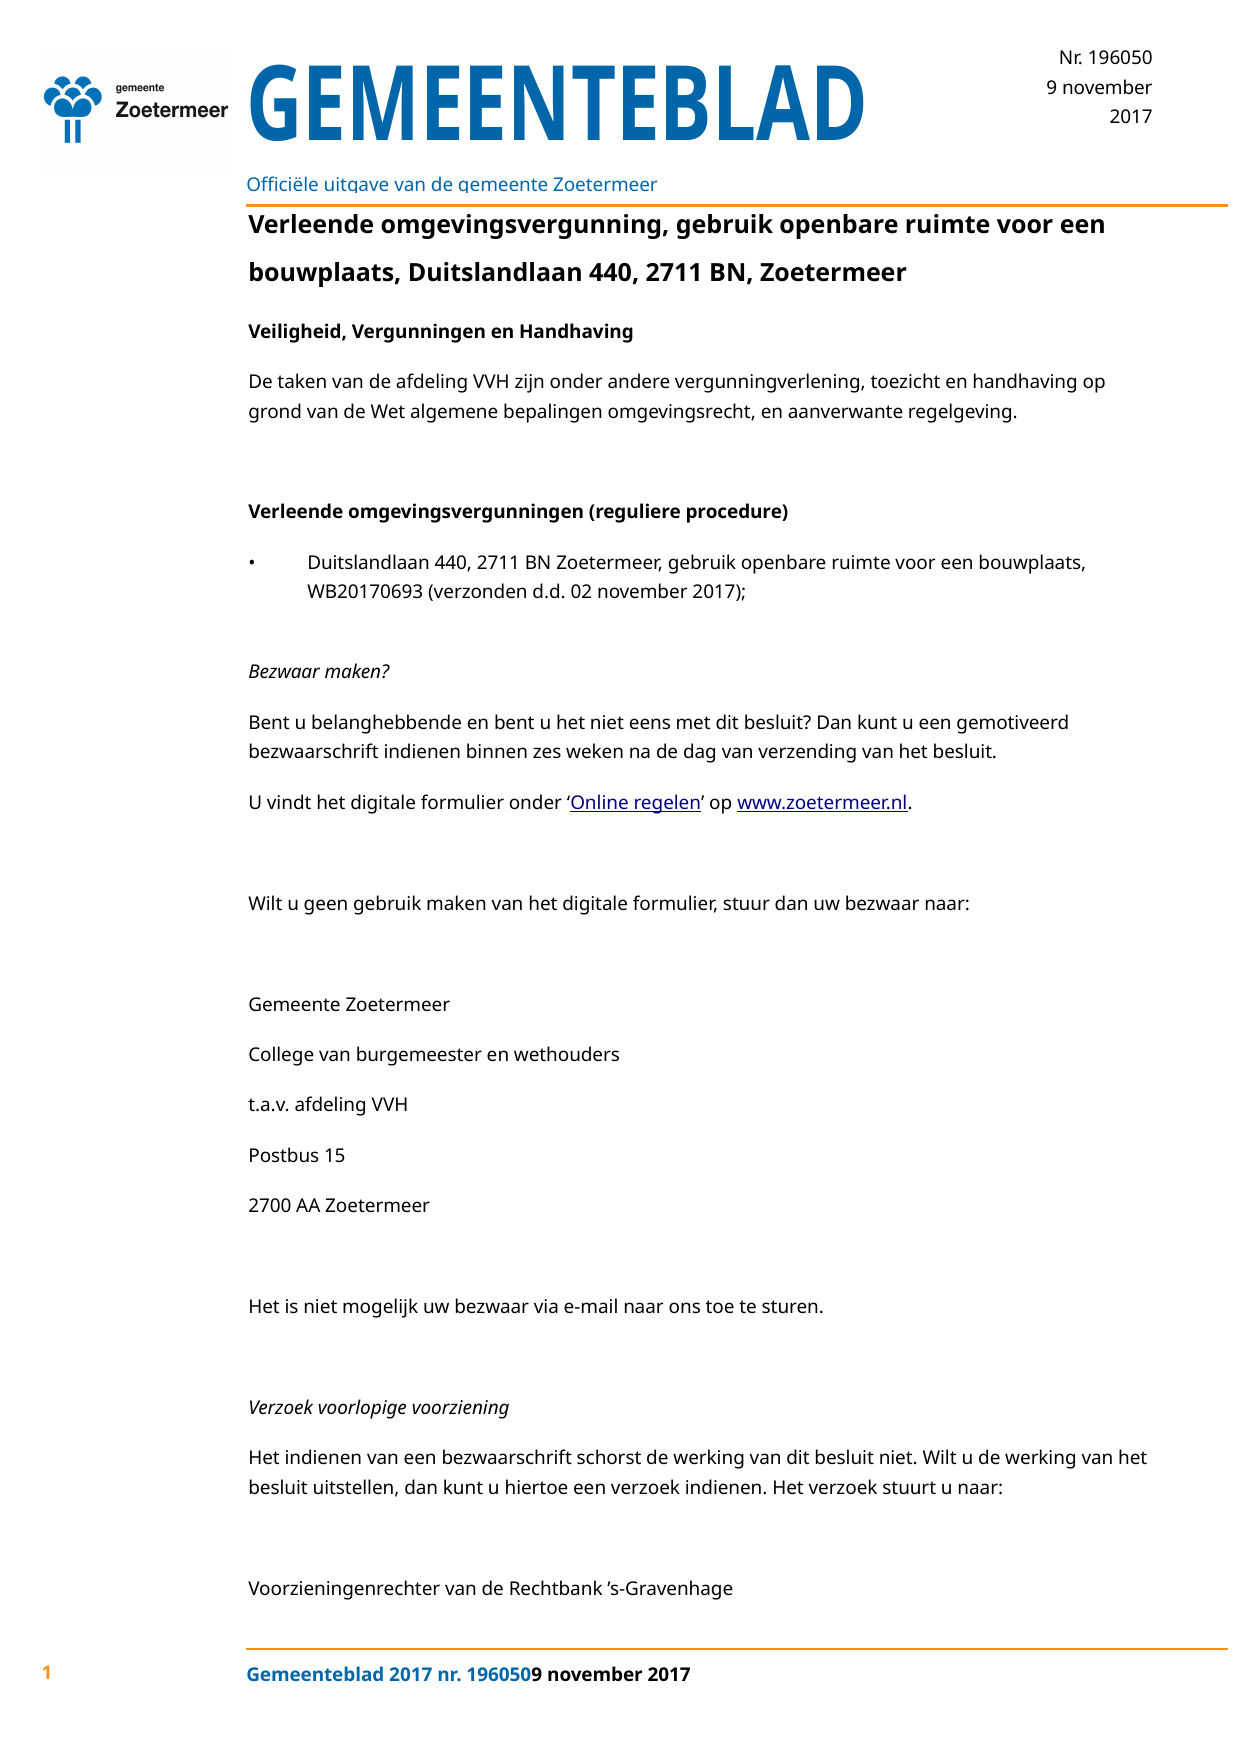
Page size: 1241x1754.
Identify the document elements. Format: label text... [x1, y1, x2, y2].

text Postbus 15 [248, 1142, 1152, 1168]
text Verleende omgevingsvergunning, gebruik openbare ruimte voor een bouwplaats, Duitslandlaan 440, 2711 BN, Zoetermeer [248, 207, 1152, 288]
text Voorzieningenrechter van de Rechtbank ’s-Gravenhage [248, 1575, 1152, 1601]
text Het is niet mogelijk uw bezwaar via e-mail naar ons toe te sturen. [248, 1293, 1152, 1319]
text Bezwaar maken? [248, 659, 1152, 684]
picture [41, 47, 231, 172]
text Gemeente Zoetermeer [248, 991, 1152, 1017]
list Duitslandlaan 440, 2711 BN Zoetermeer, gebruik openbare ruimte voor een bouwplaats, WB20170693 (verzonden d.d. 02 november 2017); [248, 549, 1152, 604]
text Het indienen van een bezwaarschrift schorst de werking van dit besluit niet. Wilt u de werking van het besluit uitstellen, dan kunt u hiertoe een verzoek indienen. Het verzoek stuurt u naar: [248, 1444, 1152, 1500]
text Bent u belanghebbende en bent u het niet eens met dit besluit? Dan kunt u een gemotiveerd bezwaarschrift indienen binnen zes weken na de dag van verzending van het besluit. [248, 709, 1152, 764]
text College van burgemeester en wethouders [248, 1041, 1152, 1067]
text De taken van de afdeling VVH zijn onder andere vergunningverlening, toezicht en handhaving op grond van de Wet algemene bepalingen omgevingsrecht, en aanverwante regelgeving. [248, 368, 1152, 424]
text Veiligheid, Vergunningen en Handhaving [248, 318, 1152, 344]
text t.a.v. afdeling VVH [248, 1092, 1152, 1117]
text Verleende omgevingsvergunningen (reguliere procedure) [248, 499, 1152, 524]
text Verzoek voorlopige voorziening [248, 1394, 1152, 1420]
text U vindt het digitale formulier onder ‘Online regelen’ op www.zoetermeer.nl. [248, 789, 1152, 815]
text Wilt u geen gebruik maken van het digitale formulier, stuur dan uw bezwaar naar: [248, 890, 1152, 916]
text 2700 AA Zoetermeer [248, 1192, 1152, 1218]
